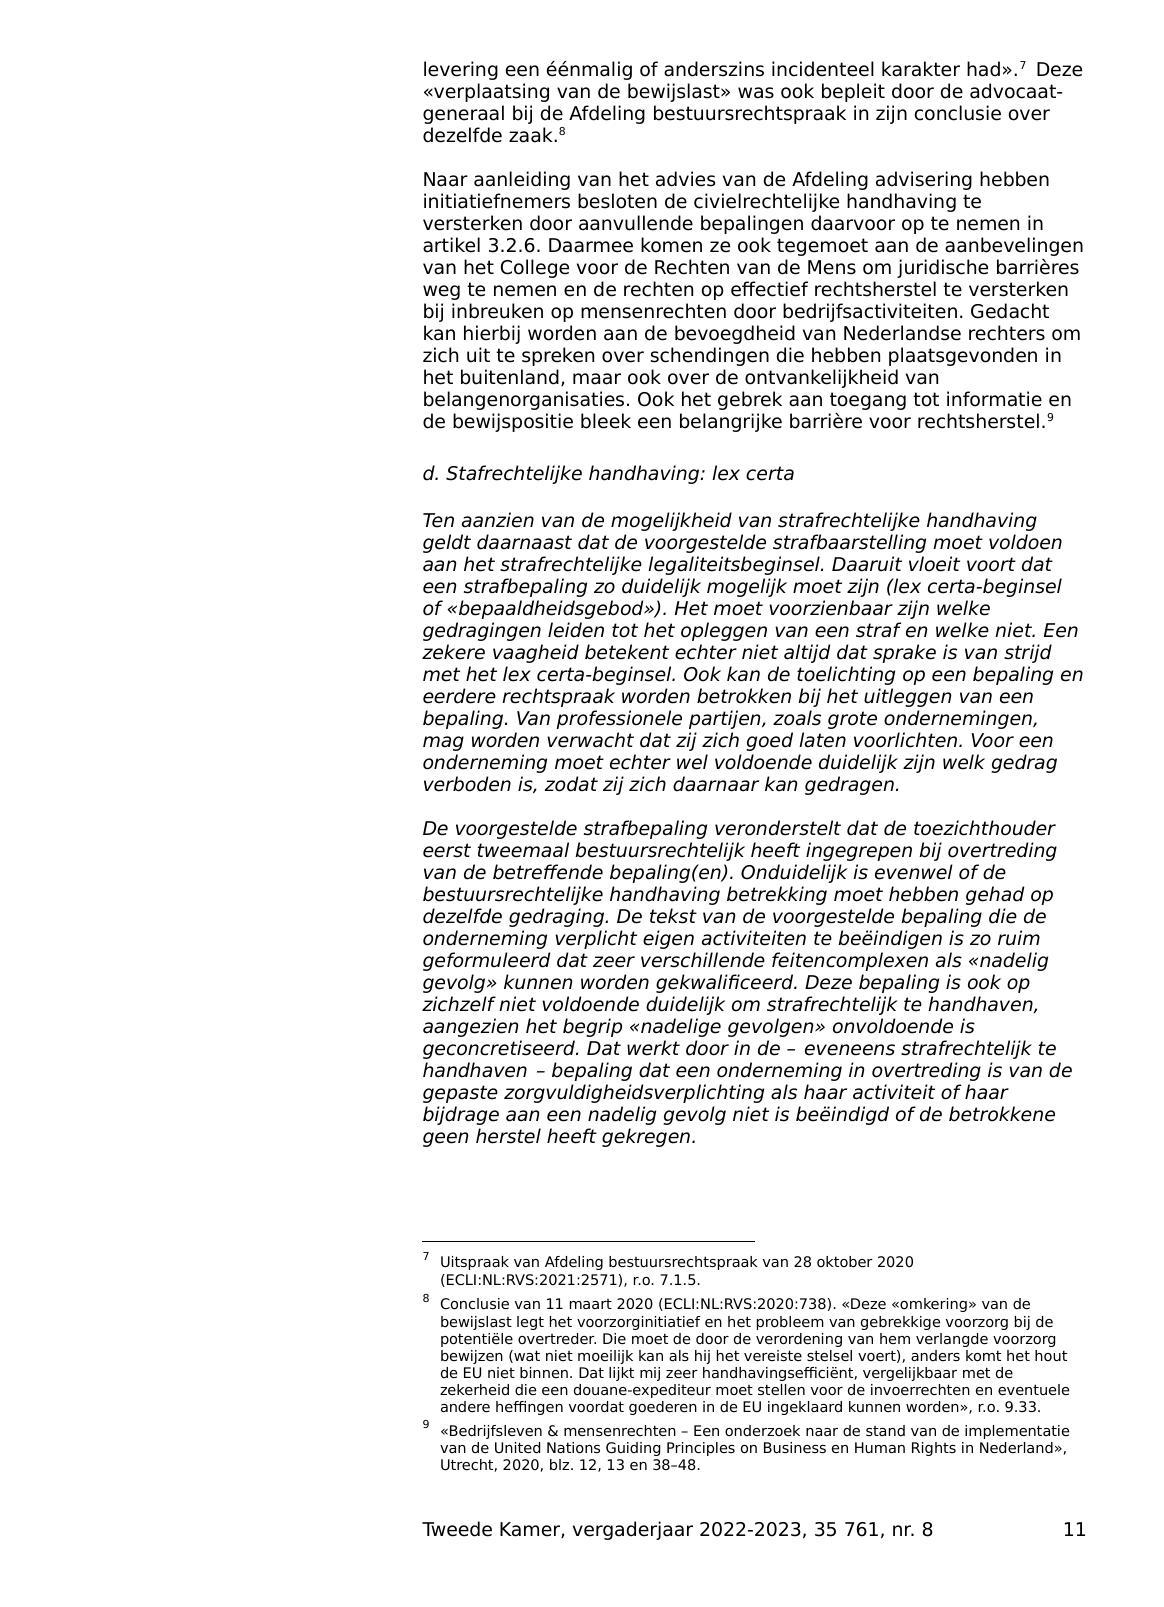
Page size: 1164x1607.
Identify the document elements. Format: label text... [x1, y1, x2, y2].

text Naar aanleiding van het advies van de Afdeling advisering hebben initiatiefnemers besloten de civielrechtelijke handhaving te versterken door aanvullende bepalingen daarvoor op te nemen in artikel 3.2.6. Daarmee komen ze ook tegemoet aan de aanbevelingen van het College voor de Rechten van de Mens om juridische barrières weg te nemen en de rechten op effectief rechtsherstel te versterken bij inbreuken op mensenrechten door bedrijfsactiviteiten. Gedacht kan hierbij worden aan de bevoegdheid van Nederlandse rechters om zich uit te spreken over schendingen die hebben plaatsgevonden in het buitenland, maar ook over de ontvankelijkheid van belangenorganisaties. Ook het gebrek aan toegang tot informatie en de bewijspositie bleek een belangrijke barrière voor rechtsherstel. [422, 169, 1087, 433]
text levering een éénmalig of anderszins incidenteel karakter had». Deze «verplaatsing van de bewijslast» was ook bepleit door de advocaat-generaal bij de Afdeling bestuursrechtspraak in zijn conclusie over dezelfde zaak. [422, 59, 1087, 147]
text Uitspraak van Afdeling bestuursrechtspraak van 28 oktober 2020 (ECLI:NL:RVS:2021:2571), r.o. 7.1.5. [422, 1250, 1087, 1289]
text Conclusie van 11 maart 2020 (ECLI:NL:RVS:2020:738). «Deze «omkering» van de bewijslast legt het voorzorginitiatief en het probleem van gebrekkige voorzorg bij de potentiële overtreder. Die moet de door de verordening van hem verlangde voorzorg bewijzen (wat niet moeilijk kan als hij het vereiste stelsel voert), anders komt het hout de EU niet binnen. Dat lijkt mij zeer handhavingsefficiënt, vergelijkbaar met de zekerheid die een douane-expediteur moet stellen voor de invoerrechten en eventuele andere heffingen voordat goederen in de EU ingeklaard kunnen worden», r.o. 9.33. [422, 1292, 1087, 1416]
text De voorgestelde strafbepaling veronderstelt dat de toezichthouder eerst tweemaal bestuursrechtelijk heeft ingegrepen bij overtreding van de betreffende bepaling(en). Onduidelijk is evenwel of de bestuursrechtelijke handhaving betrekking moet hebben gehad op dezelfde gedraging. De tekst van de voorgestelde bepaling die de onderneming verplicht eigen activiteiten te beëindigen is zo ruim geformuleerd dat zeer verschillende feitencomplexen als «nadelig gevolg» kunnen worden gekwalificeerd. Deze bepaling is ook op zichzelf niet voldoende duidelijk om strafrechtelijk te handhaven, aangezien het begrip «nadelige gevolgen» onvoldoende is geconcretiseerd. Dat werkt door in de – eveneens strafrechtelijk te handhaven – bepaling dat een onderneming in overtreding is van de gepaste zorgvuldigheidsverplichting als haar activiteit of haar bijdrage aan een nadelig gevolg niet is beëindigd of de betrokkene geen herstel heeft gekregen. [422, 818, 1087, 1147]
text «Bedrijfsleven & mensenrechten – Een onderzoek naar de stand van de implementatie van de United Nations Guiding Principles on Business en Human Rights in Nederland», Utrecht, 2020, blz. 12, 13 en 38–48. [422, 1418, 1087, 1474]
subtitle d. Stafrechtelijke handhaving: lex certa [422, 463, 1087, 485]
text Ten aanzien van de mogelijkheid van strafrechtelijke handhaving geldt daarnaast dat de voorgestelde strafbaarstelling moet voldoen aan het strafrechtelijke legaliteitsbeginsel. Daaruit vloeit voort dat een strafbepaling zo duidelijk mogelijk moet zijn (lex certa-beginsel of «bepaaldheidsgebod»). Het moet voorzienbaar zijn welke gedragingen leiden tot het opleggen van een straf en welke niet. Een zekere vaagheid betekent echter niet altijd dat sprake is van strijd met het lex certa-beginsel. Ook kan de toelichting op een bepaling en eerdere rechtspraak worden betrokken bij het uitleggen van een bepaling. Van professionele partijen, zoals grote ondernemingen, mag worden verwacht dat zij zich goed laten voorlichten. Voor een onderneming moet echter wel voldoende duidelijk zijn welk gedrag verboden is, zodat zij zich daarnaar kan gedragen. [422, 510, 1087, 796]
